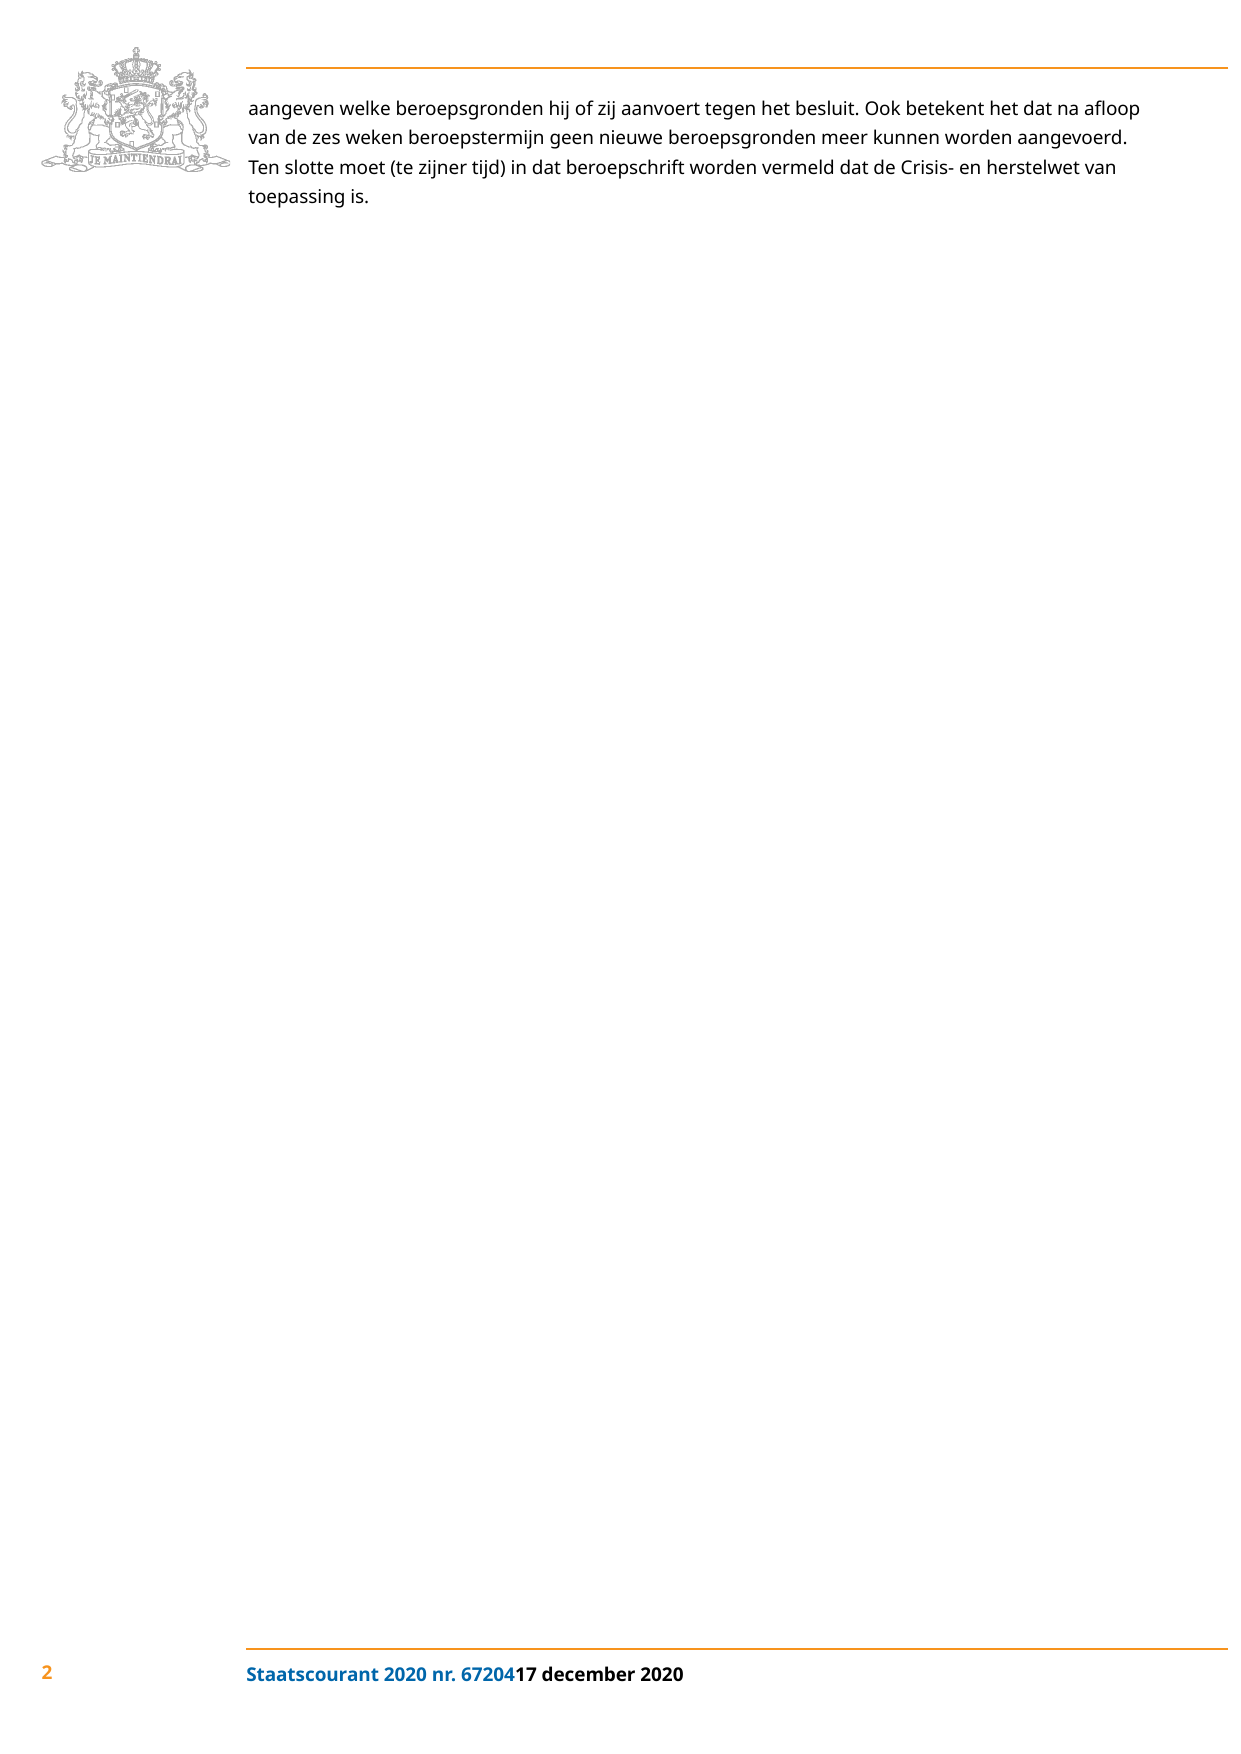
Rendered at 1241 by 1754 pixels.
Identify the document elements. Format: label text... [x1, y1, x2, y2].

picture [41, 47, 231, 172]
text aangeven welke beroepsgronden hij of zij aanvoert tegen het besluit. Ook betekent het dat na afloop van de zes weken beroepstermijn geen nieuwe beroepsgronden meer kunnen worden aangevoerd. Ten slotte moet (te zijner tijd) in dat beroepschrift worden vermeld dat de Crisis- en herstelwet van toepassing is. [248, 95, 1152, 209]
